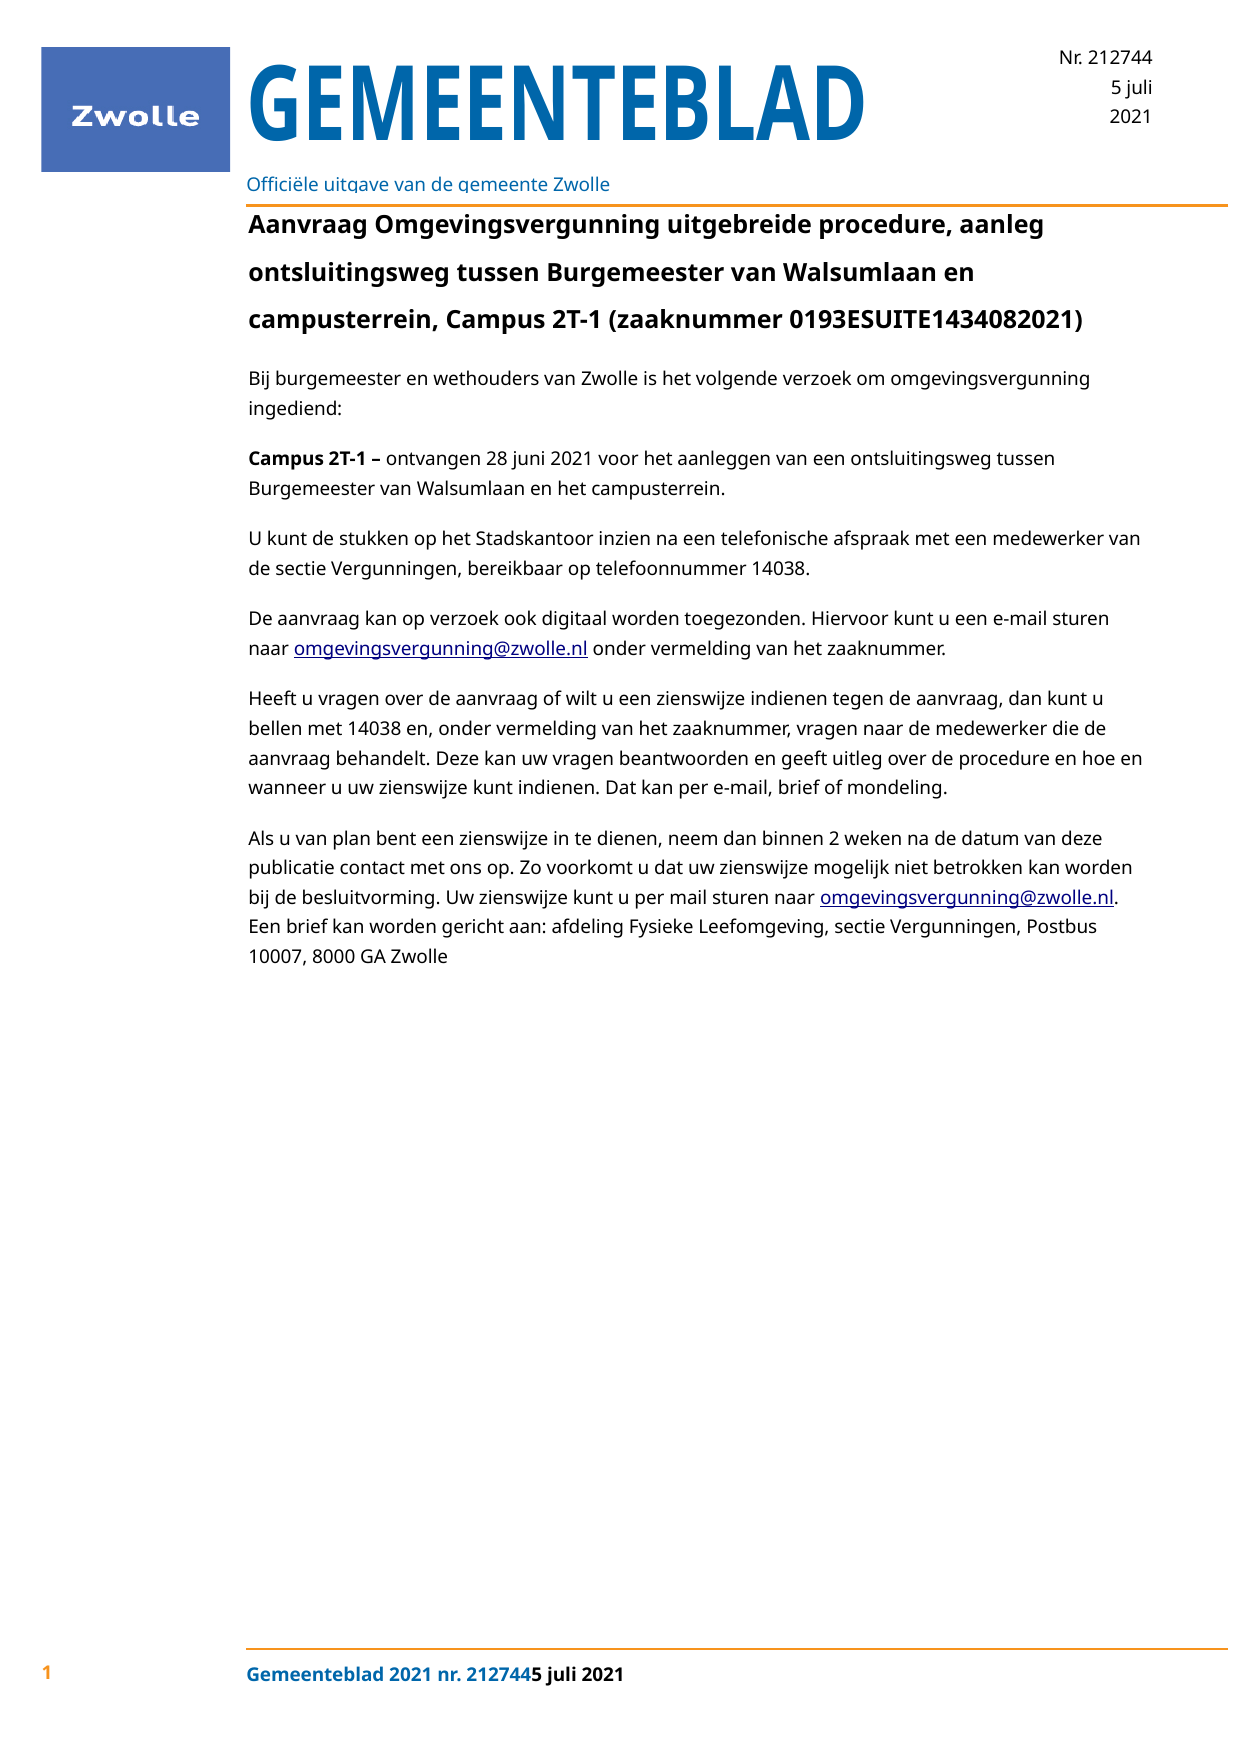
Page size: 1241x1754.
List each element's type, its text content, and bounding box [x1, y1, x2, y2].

text Campus 2T-1 – ontvangen 28 juni 2021 voor het aanleggen van een ontsluitingsweg tussen Burgemeester van Walsumlaan en het campusterrein. [248, 446, 1152, 501]
text Aanvraag Omgevingsvergunning uitgebreide procedure, aanleg ontsluitingsweg tussen Burgemeester van Walsumlaan en campusterrein, Campus 2T-1 (zaaknummer 0193ESUITE1434082021) [248, 207, 1152, 336]
text Heeft u vragen over de aanvraag of wilt u een zienswijze indienen tegen de aanvraag, dan kunt u bellen met 14038 en, onder vermelding van het zaaknummer, vragen naar de medewerker die de aanvraag behandelt. Deze kan uw vragen beantwoorden en geeft uitleg over de procedure en hoe en wanneer u uw zienswijze kunt indienen. Dat kan per e-mail, brief of mondeling. [248, 686, 1152, 800]
text De aanvraag kan op verzoek ook digitaal worden toegezonden. Hiervoor kunt u een e-mail sturen naar omgevingsvergunning@zwolle.nl onder vermelding van het zaaknummer. [248, 606, 1152, 661]
text Als u van plan bent een zienswijze in te dienen, neem dan binnen 2 weken na de datum van deze publicatie contact met ons op. Zo voorkomt u dat uw zienswijze mogelijk niet betrokken kan worden bij de besluitvorming. Uw zienswijze kunt u per mail sturen naar omgevingsvergunning@zwolle.nl. Een brief kan worden gericht aan: afdeling Fysieke Leefomgeving, sectie Vergunningen, Postbus 10007, 8000 GA Zwolle [248, 825, 1152, 969]
text U kunt de stukken op het Stadskantoor inzien na een telefonische afspraak met een medewerker van de sectie Vergunningen, bereikbaar op telefoonnummer 14038. [248, 526, 1152, 581]
text Bij burgemeester en wethouders van Zwolle is het volgende verzoek om omgevingsvergunning ingediend: [248, 366, 1152, 421]
picture [41, 47, 231, 172]
